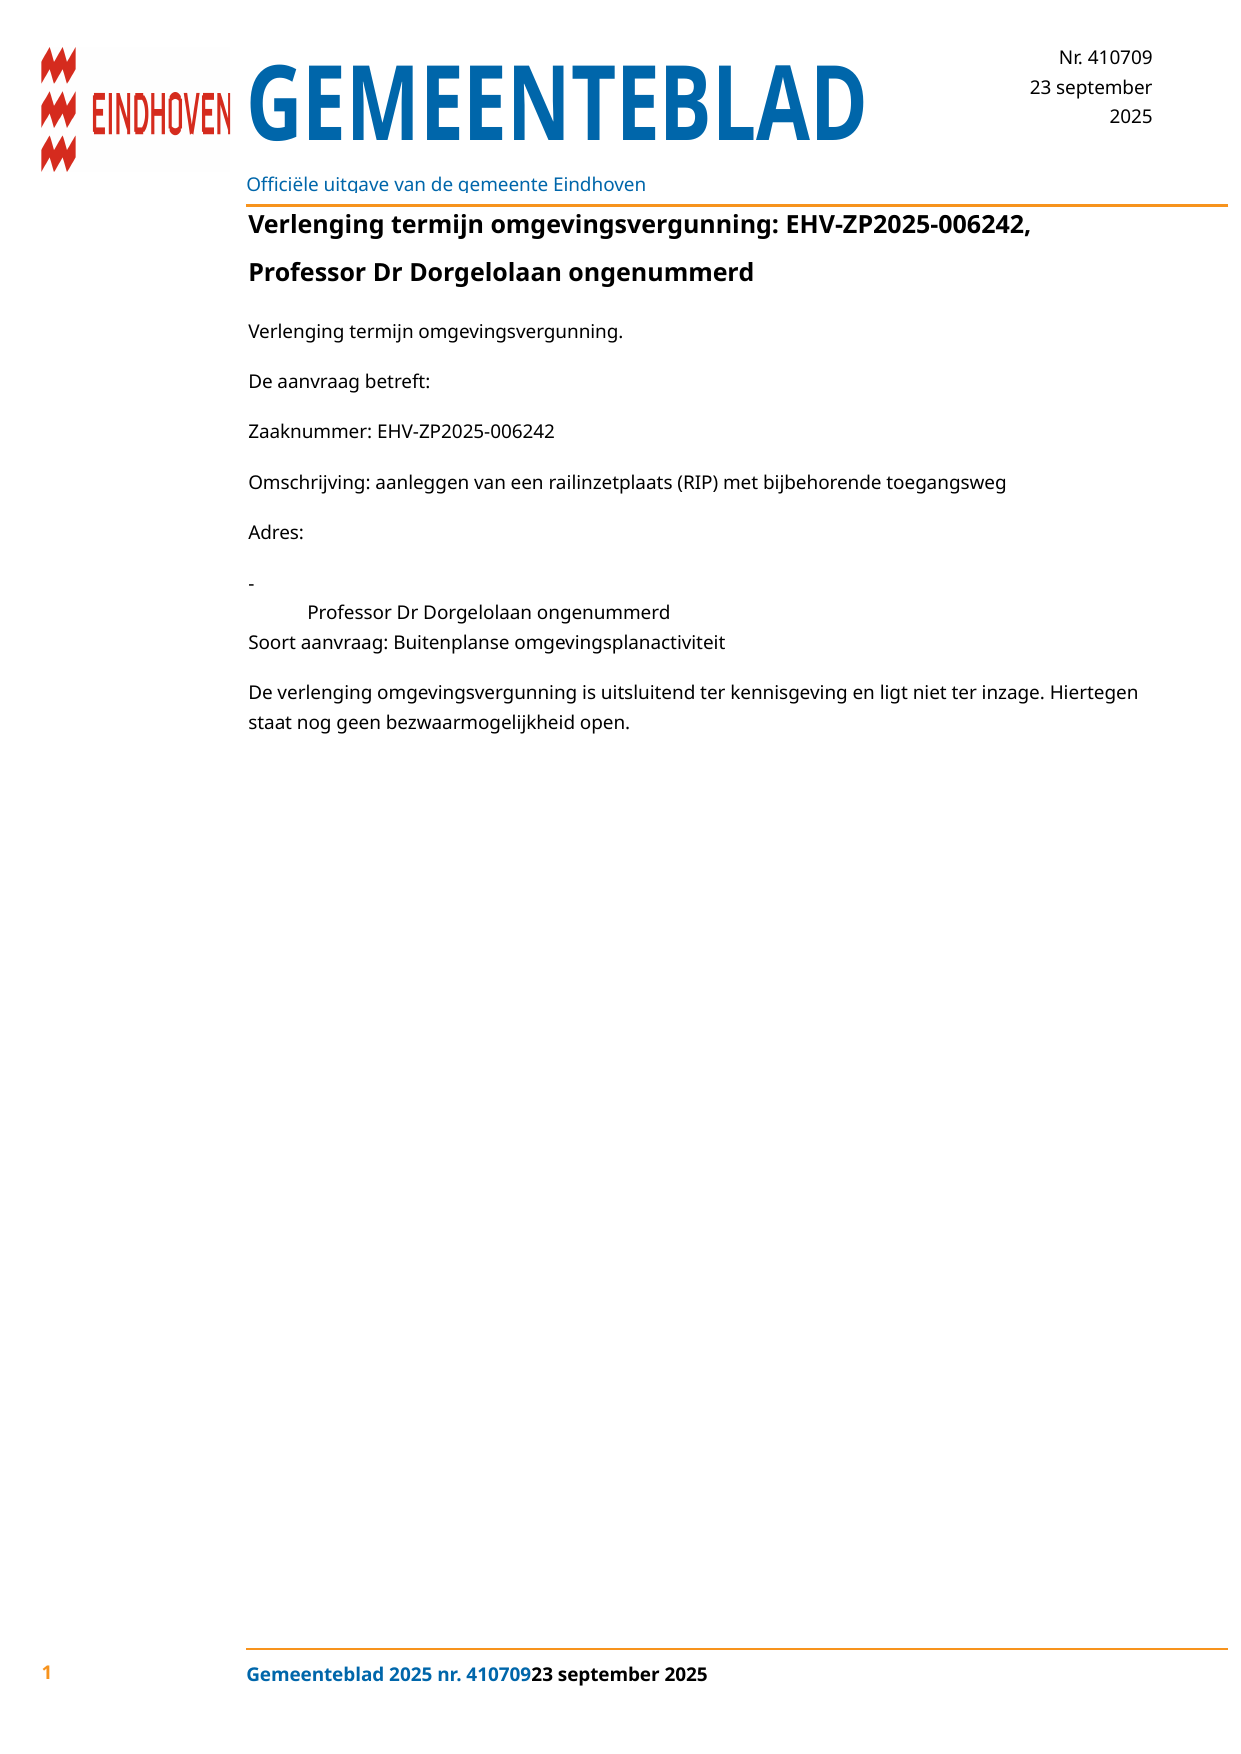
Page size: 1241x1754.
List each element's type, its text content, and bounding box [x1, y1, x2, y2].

text Soort aanvraag: Buitenplanse omgevingsplanactiviteit [248, 629, 1152, 655]
text De aanvraag betreft: [248, 368, 1152, 394]
text Zaaknummer: EHV-ZP2025-006242 [248, 419, 1152, 444]
picture [41, 47, 231, 172]
list Professor Dr Dorgelolaan ongenummerd [248, 599, 1152, 625]
text Omschrijving: aanleggen van een railinzetplaats (RIP) met bijbehorende toegangsweg [248, 469, 1152, 495]
text Adres: [248, 519, 1152, 545]
text De verlenging omgevingsvergunning is uitsluitend ter kennisgeving en ligt niet ter inzage. Hiertegen staat nog geen bezwaarmogelijkheid open. [248, 679, 1152, 735]
text Verlenging termijn omgevingsvergunning. [248, 318, 1152, 344]
text Verlenging termijn omgevingsvergunning: EHV-ZP2025-006242, Professor Dr Dorgelolaan ongenummerd [248, 207, 1152, 288]
